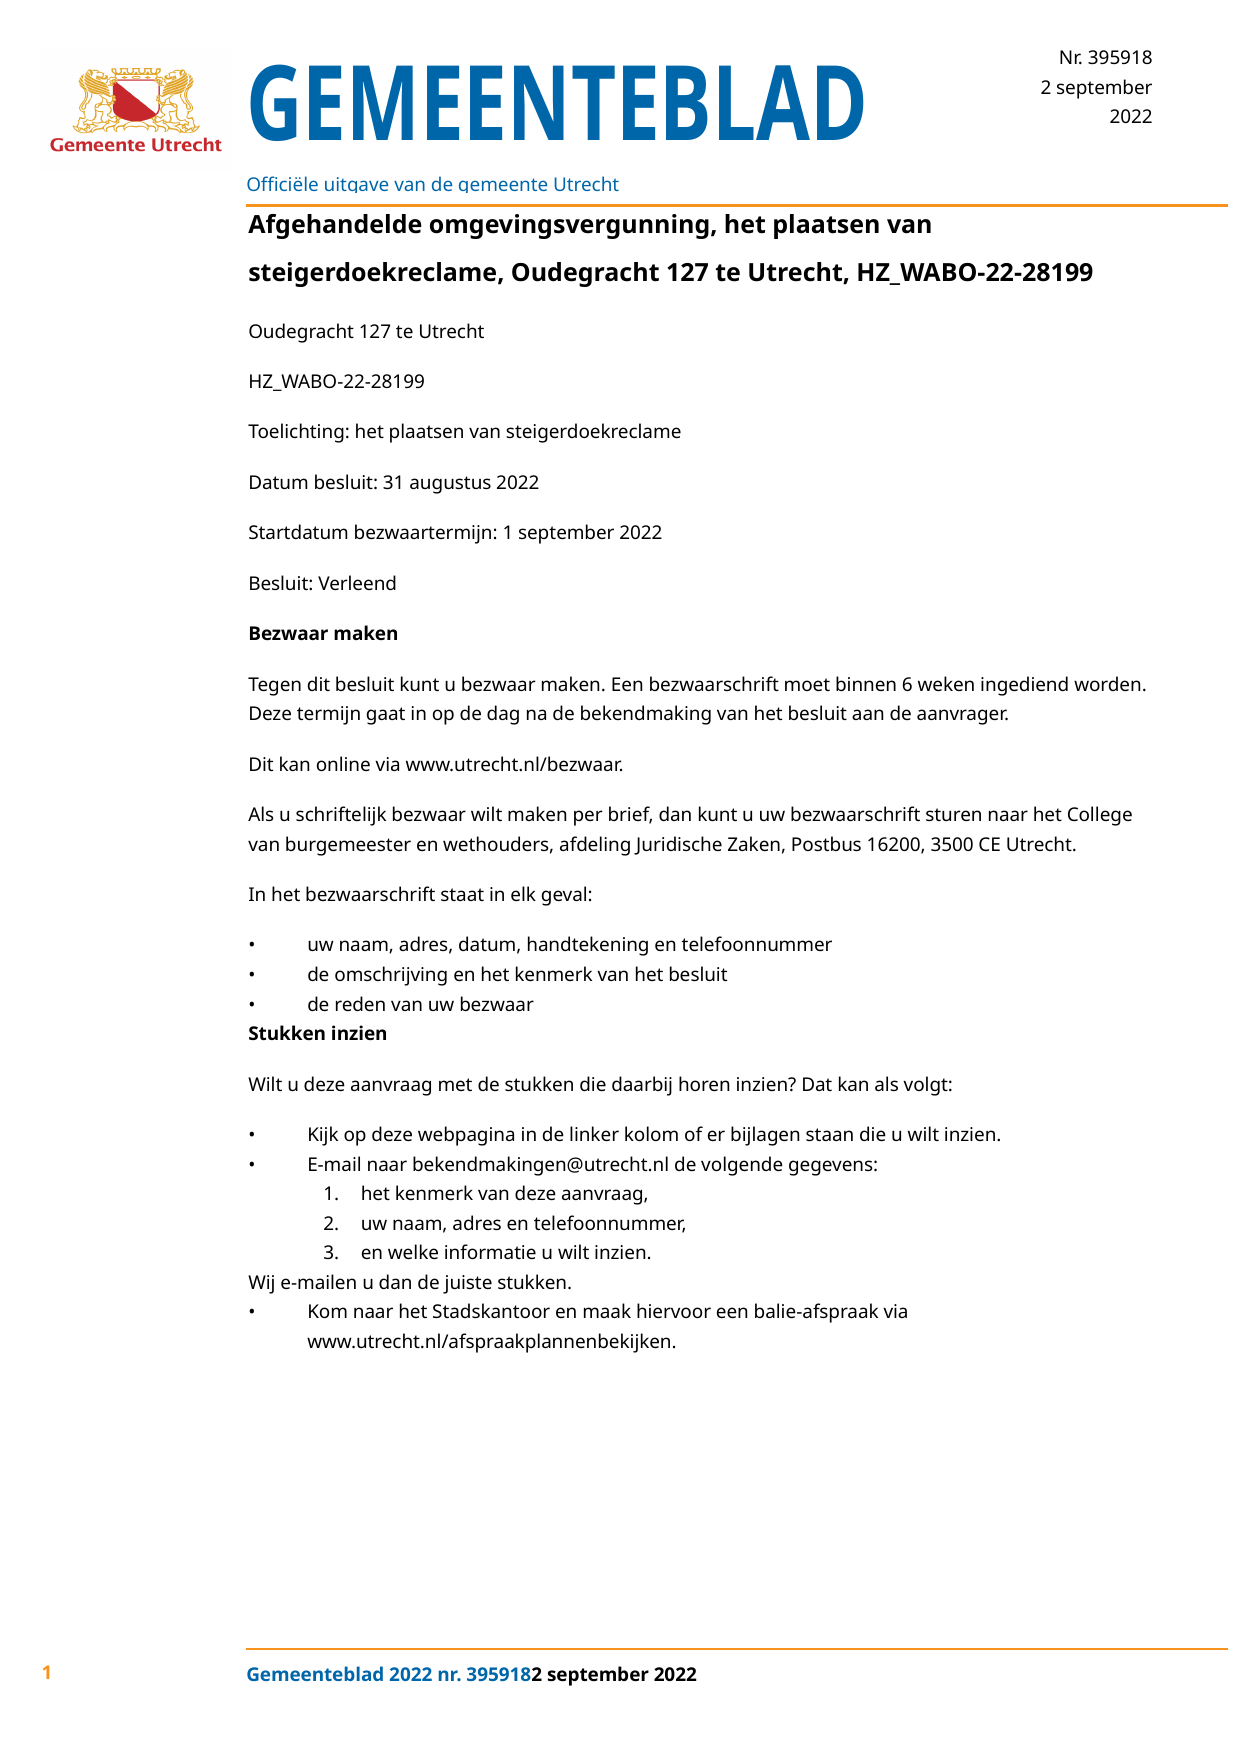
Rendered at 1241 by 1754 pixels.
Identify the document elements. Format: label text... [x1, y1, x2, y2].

text Toelichting: het plaatsen van steigerdoekreclame [248, 419, 1152, 444]
text Startdatum bezwaartermijn: 1 september 2022 [248, 519, 1152, 545]
list uw naam, adres, datum, handtekening en telefoonnummer [248, 932, 1152, 957]
text Afgehandelde omgevingsvergunning, het plaatsen van steigerdoekreclame, Oudegracht 127 te Utrecht, HZ_WABO-22-28199 [248, 207, 1152, 288]
text Als u schriftelijk bezwaar wilt maken per brief, dan kunt u uw bezwaarschrift sturen naar het College van burgemeester en wethouders, afdeling Juridische Zaken, Postbus 16200, 3500 CE Utrecht. [248, 801, 1152, 857]
text Besluit: Verleend [248, 570, 1152, 596]
list de omschrijving en het kenmerk van het besluit [248, 961, 1152, 987]
text Wilt u deze aanvraag met de stukken die daarbij horen inzien? Dat kan als volgt: [248, 1071, 1152, 1097]
picture [41, 47, 231, 172]
list de reden van uw bezwaar [248, 991, 1152, 1017]
list Kijk op deze webpagina in de linker kolom of er bijlagen staan die u wilt inzien. [248, 1121, 1152, 1147]
list Kom naar het Stadskantoor en maak hiervoor een balie-afspraak via www.utrecht.nl/afspraakplannenbekijken. [248, 1299, 1152, 1354]
text Oudegracht 127 te Utrecht [248, 318, 1152, 344]
text Bezwaar maken [248, 620, 1152, 646]
text Stukken inzien [248, 1020, 1152, 1046]
text Dit kan online via www.utrecht.nl/bezwaar. [248, 751, 1152, 777]
list het kenmerk van deze aanvraag, [323, 1180, 1152, 1206]
text In het bezwaarschrift staat in elk geval: [248, 881, 1152, 907]
text Datum besluit: 31 augustus 2022 [248, 469, 1152, 495]
text Tegen dit besluit kunt u bezwaar maken. Een bezwaarschrift moet binnen 6 weken ingediend worden. Deze termijn gaat in op de dag na de bekendmaking van het besluit aan de aanvrager. [248, 671, 1152, 726]
text Wij e-mailen u dan de juiste stukken. [248, 1269, 1152, 1295]
list en welke informatie u wilt inzien. [323, 1239, 1152, 1265]
text HZ_WABO-22-28199 [248, 368, 1152, 394]
list uw naam, adres en telefoonnummer, [323, 1210, 1152, 1236]
list E-mail naar bekendmakingen@utrecht.nl de volgende gegevens: [248, 1151, 1152, 1177]
